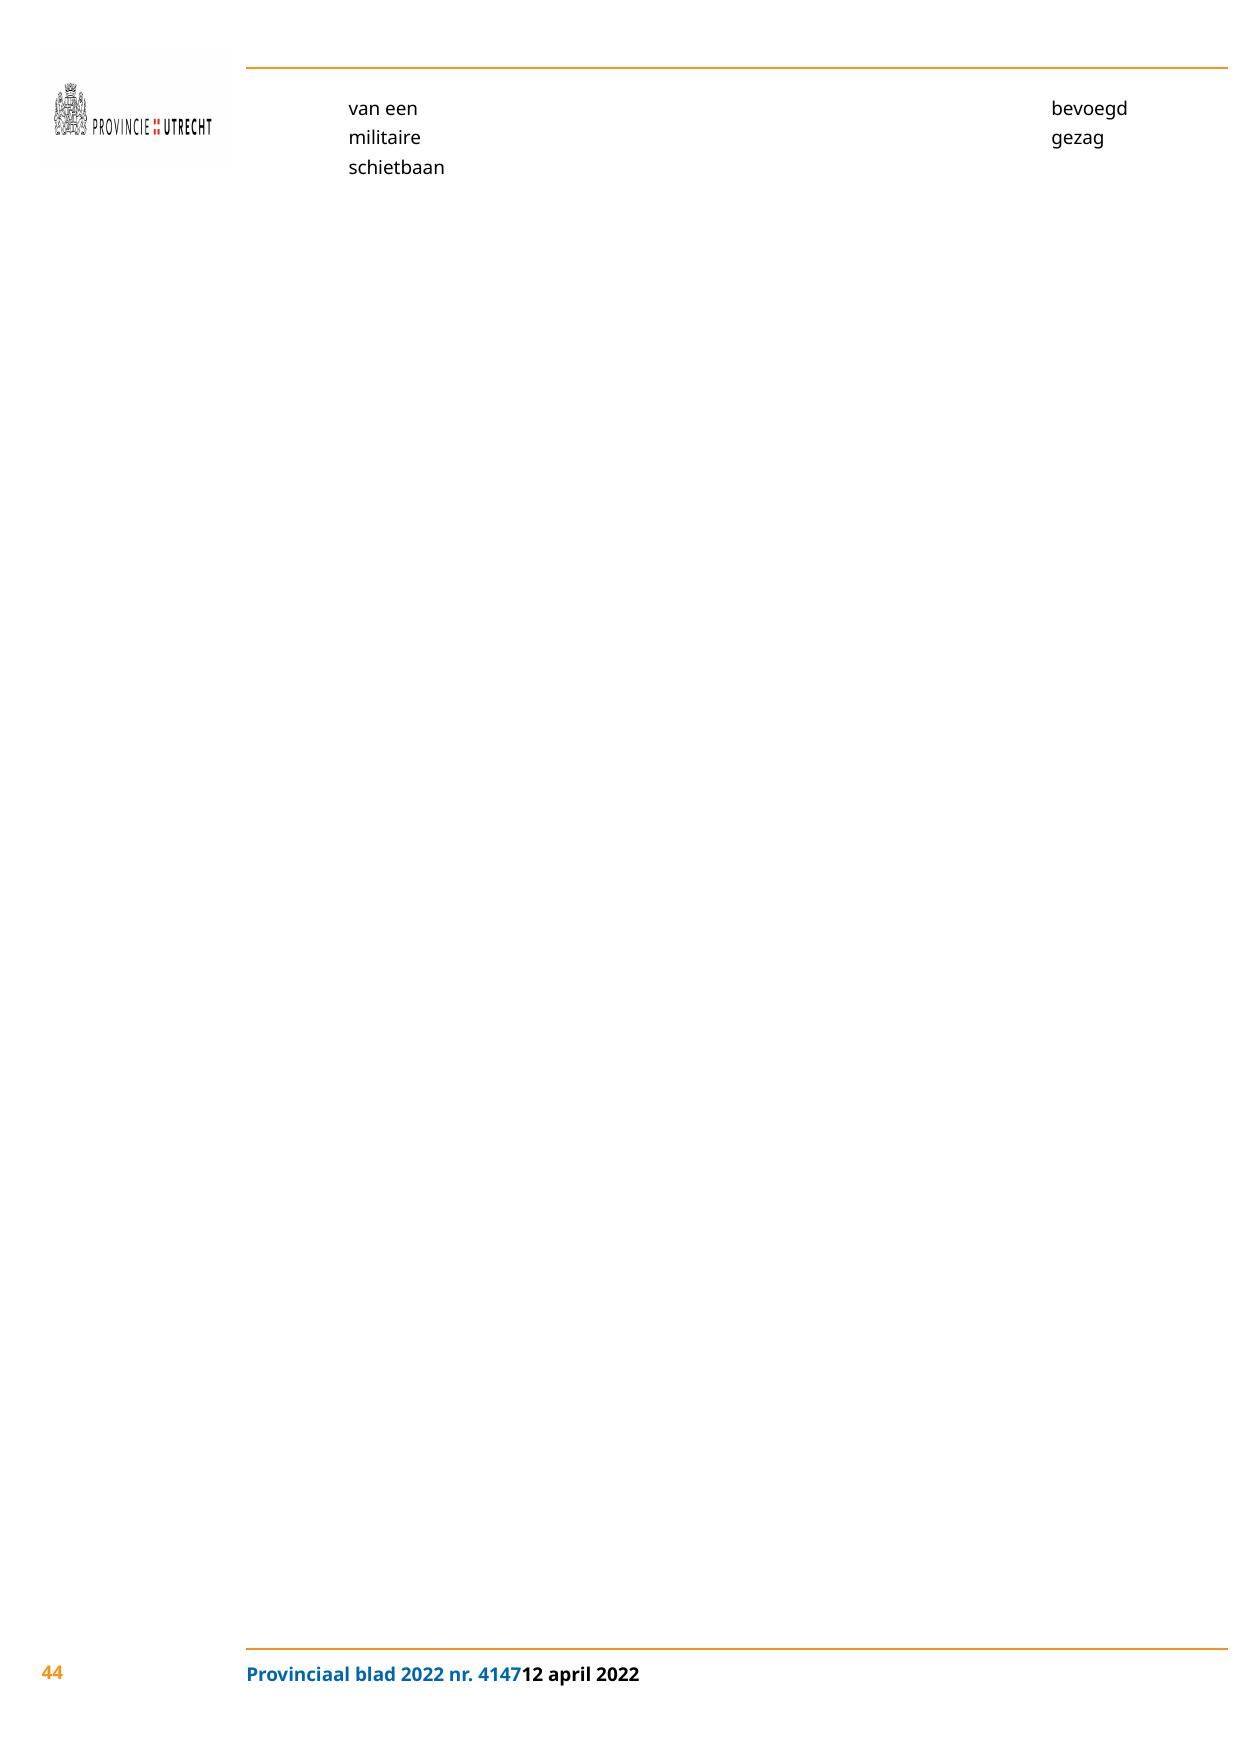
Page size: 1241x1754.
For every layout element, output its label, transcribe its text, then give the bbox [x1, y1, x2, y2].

table_cell [248, 95, 348, 180]
table_cell [850, 95, 951, 180]
table_cell [951, 95, 1051, 180]
table_cell [650, 95, 750, 180]
table_cell [750, 95, 850, 180]
table_cell [449, 95, 549, 180]
table_cell [549, 95, 649, 180]
picture [41, 47, 231, 172]
table_cell van een militaire schietbaan [348, 95, 449, 180]
table_cell bevoegd gezag [1051, 95, 1152, 180]
